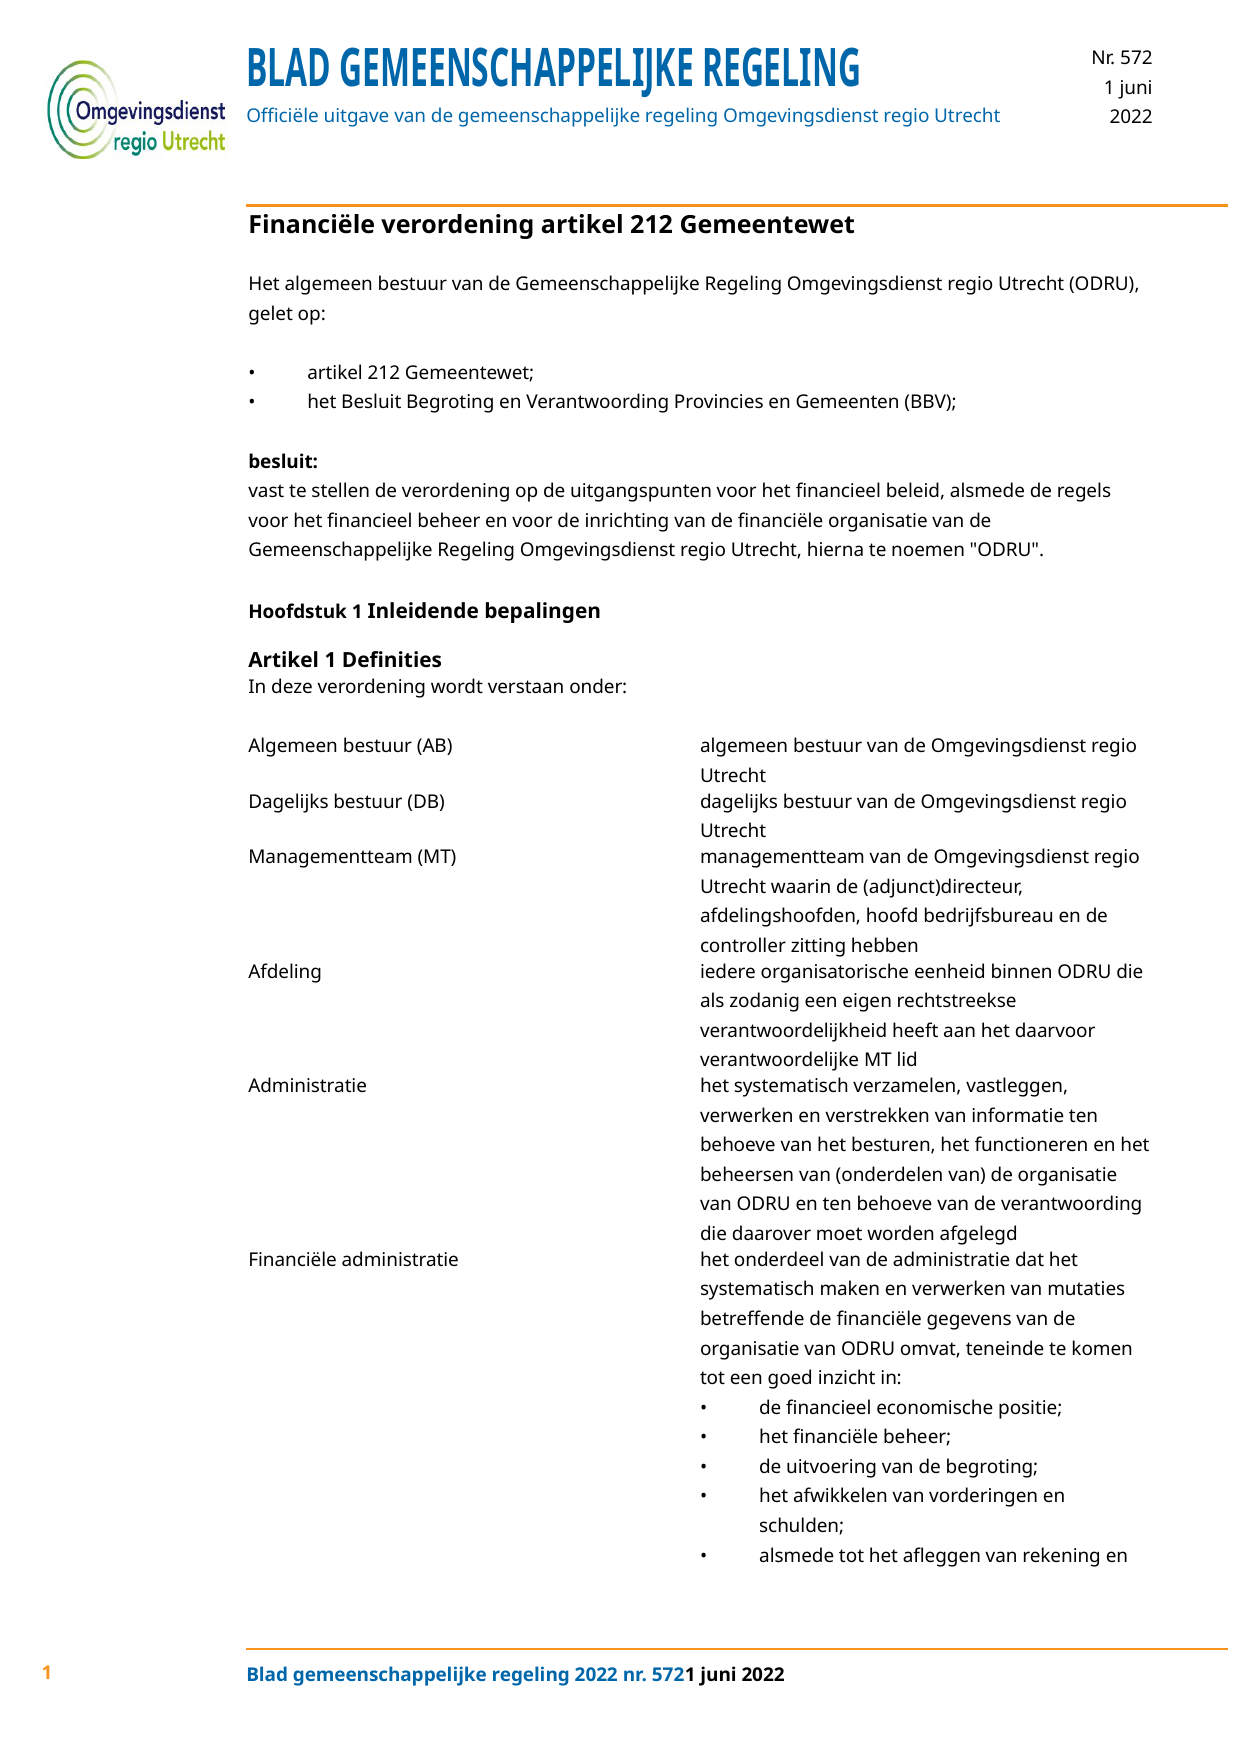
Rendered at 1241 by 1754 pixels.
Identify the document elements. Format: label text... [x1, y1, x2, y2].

table_cell dagelijks bestuur van de Omgevingsdienst regio Utrecht [700, 788, 1152, 843]
table_cell Afdeling [248, 958, 700, 1072]
text besluit: [248, 448, 1152, 473]
table_cell Administratie [248, 1072, 700, 1246]
list artikel 212 Gemeentewet; [248, 359, 1152, 385]
text Het algemeen bestuur van de Gemeenschappelijke Regeling Omgevingsdienst regio Utrecht (ODRU), [248, 270, 1152, 296]
table_header algemeen bestuur van de Omgevingsdienst regio Utrecht [700, 733, 1152, 788]
table_cell Financiële administratie [248, 1246, 700, 1567]
picture [41, 47, 231, 172]
list het Besluit Begroting en Verantwoording Provincies en Gemeenten (BBV); [248, 389, 1152, 414]
table_cell het systematisch verzamelen, vastleggen, verwerken en verstrekken van informatie ten behoeve van het besturen, het functioneren en het beheersen van (onderdelen van) de organisatie van ODRU en ten behoeve van de verantwoording die daarover moet worden afgelegd [700, 1072, 1152, 1246]
text Artikel 1 Definities [248, 645, 1152, 673]
table_header Algemeen bestuur (AB) [248, 733, 700, 788]
table_cell het onderdeel van de administratie dat het systematisch maken en verwerken van mutaties betreffende de financiële gegevens van de organisatie van ODRU omvat, teneinde te komen tot een goed inzicht in: de financieel economische positie; het financiële beheer; de uitvoering van de begroting; het afwikkelen van vorderingen en schulden; alsmede tot het afleggen van rekening en [700, 1246, 1152, 1567]
text In deze verordening wordt verstaan onder: [248, 673, 1152, 699]
text gelet op: [248, 300, 1152, 326]
table_cell managementteam van de Omgevingsdienst regio Utrecht waarin de (adjunct)directeur, afdelingshoofden, hoofd bedrijfsbureau en de controller zitting hebben [700, 843, 1152, 958]
text Financiële verordening artikel 212 Gemeentewet [248, 207, 1152, 241]
text Hoofdstuk 1 Inleidende bepalingen [248, 596, 1152, 624]
table_cell Dagelijks bestuur (DB) [248, 788, 700, 843]
text vast te stellen de verordening op de uitgangspunten voor het financieel beleid, alsmede de regels voor het financieel beheer en voor de inrichting van de financiële organisatie van de Gemeenschappelijke Regeling Omgevingsdienst regio Utrecht, hierna te noemen "ODRU". [248, 477, 1152, 562]
table_cell Managementteam (MT) [248, 843, 700, 958]
table_cell iedere organisatorische eenheid binnen ODRU die als zodanig een eigen rechtstreekse verantwoordelijkheid heeft aan het daarvoor verantwoordelijke MT lid [700, 958, 1152, 1072]
